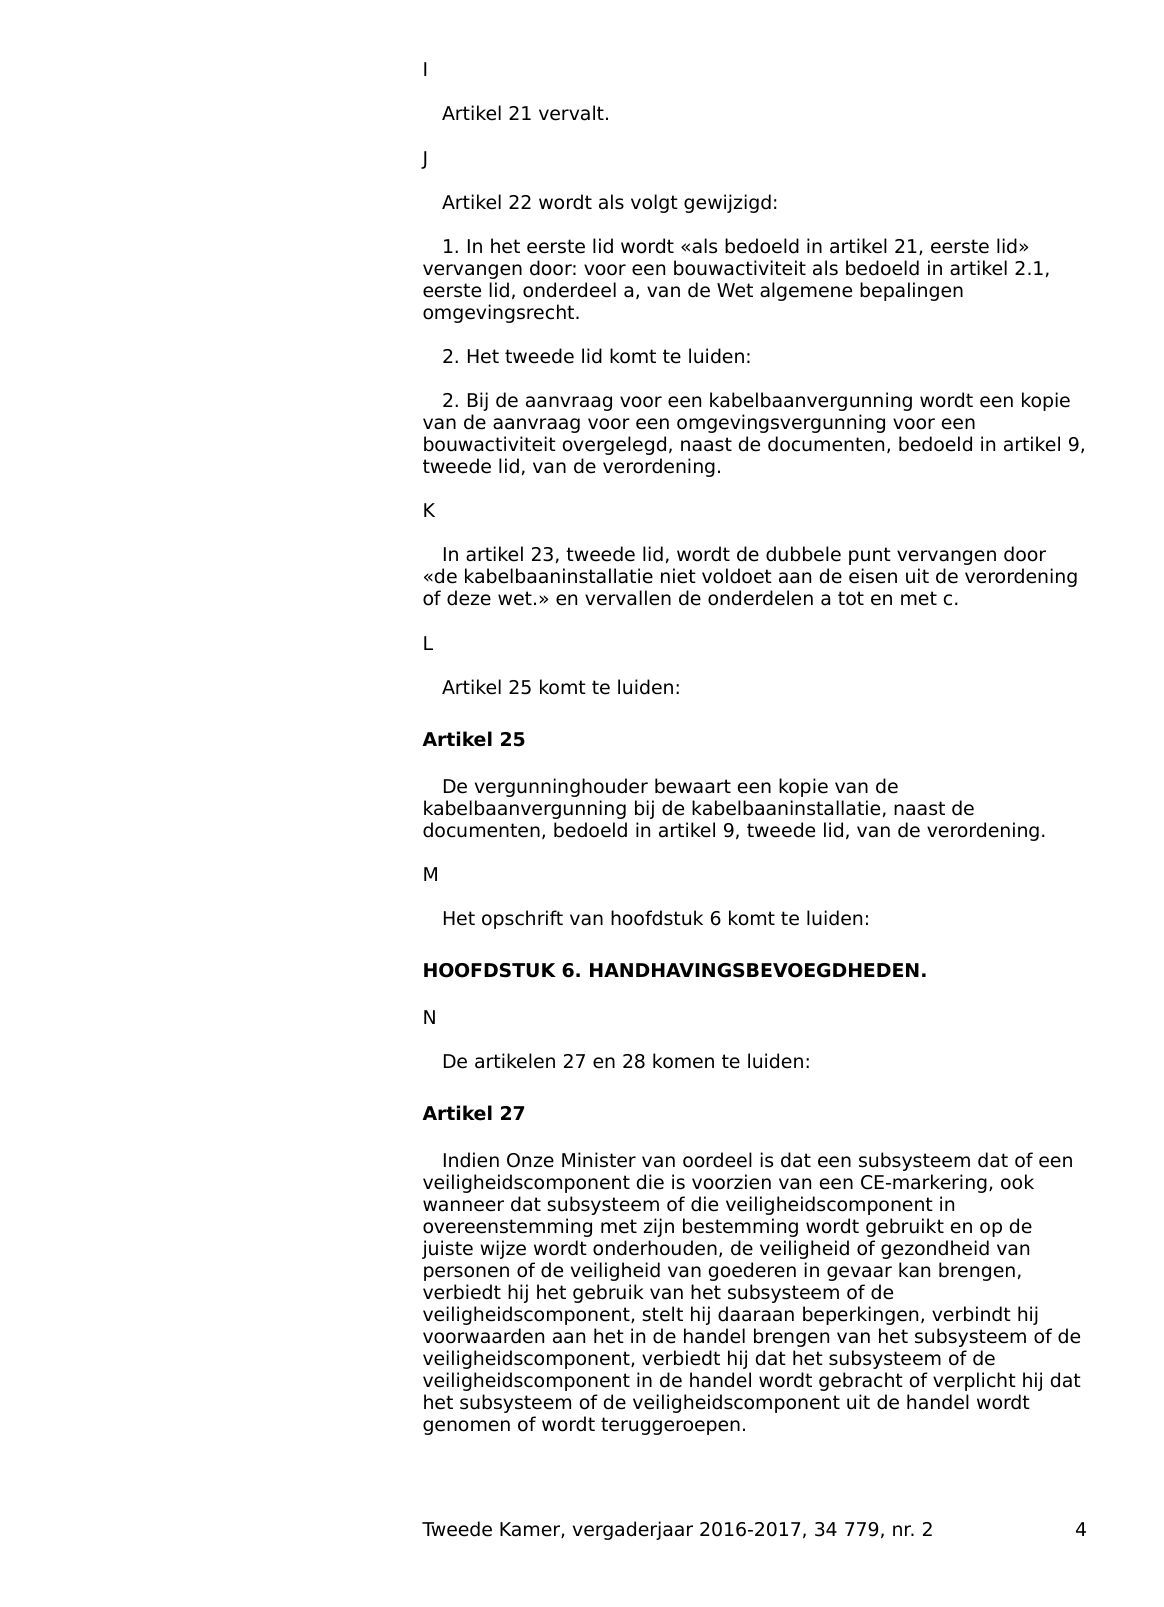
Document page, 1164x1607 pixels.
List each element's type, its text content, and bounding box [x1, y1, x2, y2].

text N [422, 1007, 1087, 1029]
text In artikel 23, tweede lid, wordt de dubbele punt vervangen door «de kabelbaaninstallatie niet voldoet aan de eisen uit de verordening of deze wet.» en vervallen de onderdelen a tot en met c. [422, 544, 1087, 610]
text L [422, 632, 1087, 654]
text J [422, 147, 1087, 169]
text 1. In het eerste lid wordt «als bedoeld in artikel 21, eerste lid» vervangen door: voor een bouwactiviteit als bedoeld in artikel 2.1, eerste lid, onderdeel a, van de Wet algemene bepalingen omgevingsrecht. [422, 236, 1087, 324]
text 2. Het tweede lid komt te luiden: [422, 346, 1087, 368]
text Artikel 25 komt te luiden: [422, 677, 1087, 698]
text De vergunninghouder bewaart een kopie van de kabelbaanvergunning bij de kabelbaaninstallatie, naast de documenten, bedoeld in artikel 9, tweede lid, van de verordening. [422, 776, 1087, 841]
text I [422, 59, 1087, 81]
text K [422, 500, 1087, 522]
text Indien Onze Minister van oordeel is dat een subsysteem dat of een veiligheidscomponent die is voorzien van een CE-markering, ook wanneer dat subsysteem of die veiligheidscomponent in overeenstemming met zijn bestemming wordt gebruikt en op de juiste wijze wordt onderhouden, de veiligheid of gezondheid van personen of de veiligheid van goederen in gevaar kan brengen, verbiedt hij het gebruik van het subsysteem of de veiligheidscomponent, stelt hij daaraan beperkingen, verbindt hij voorwaarden aan het in de handel brengen van het subsysteem of de veiligheidscomponent, verbiedt hij dat het subsysteem of de veiligheidscomponent in de handel wordt gebracht of verplicht hij dat het subsysteem of de veiligheidscomponent uit de handel wordt genomen of wordt teruggeroepen. [422, 1150, 1087, 1436]
text M [422, 864, 1087, 886]
text 2. Bij de aanvraag voor een kabelbaanvergunning wordt een kopie van de aanvraag voor een omgevingsvergunning voor een bouwactiviteit overgelegd, naast de documenten, bedoeld in artikel 9, tweede lid, van de verordening. [422, 390, 1087, 478]
subtitle HOOFDSTUK 6. HANDHAVINGSBEVOEGDHEDEN. [422, 960, 1087, 982]
text Het opschrift van hoofdstuk 6 komt te luiden: [422, 908, 1087, 930]
text Artikel 21 vervalt. [422, 103, 1087, 125]
text Artikel 22 wordt als volgt gewijzigd: [422, 192, 1087, 213]
text De artikelen 27 en 28 komen te luiden: [422, 1051, 1087, 1073]
subtitle Artikel 25 [422, 728, 1087, 751]
subtitle Artikel 27 [422, 1103, 1087, 1125]
